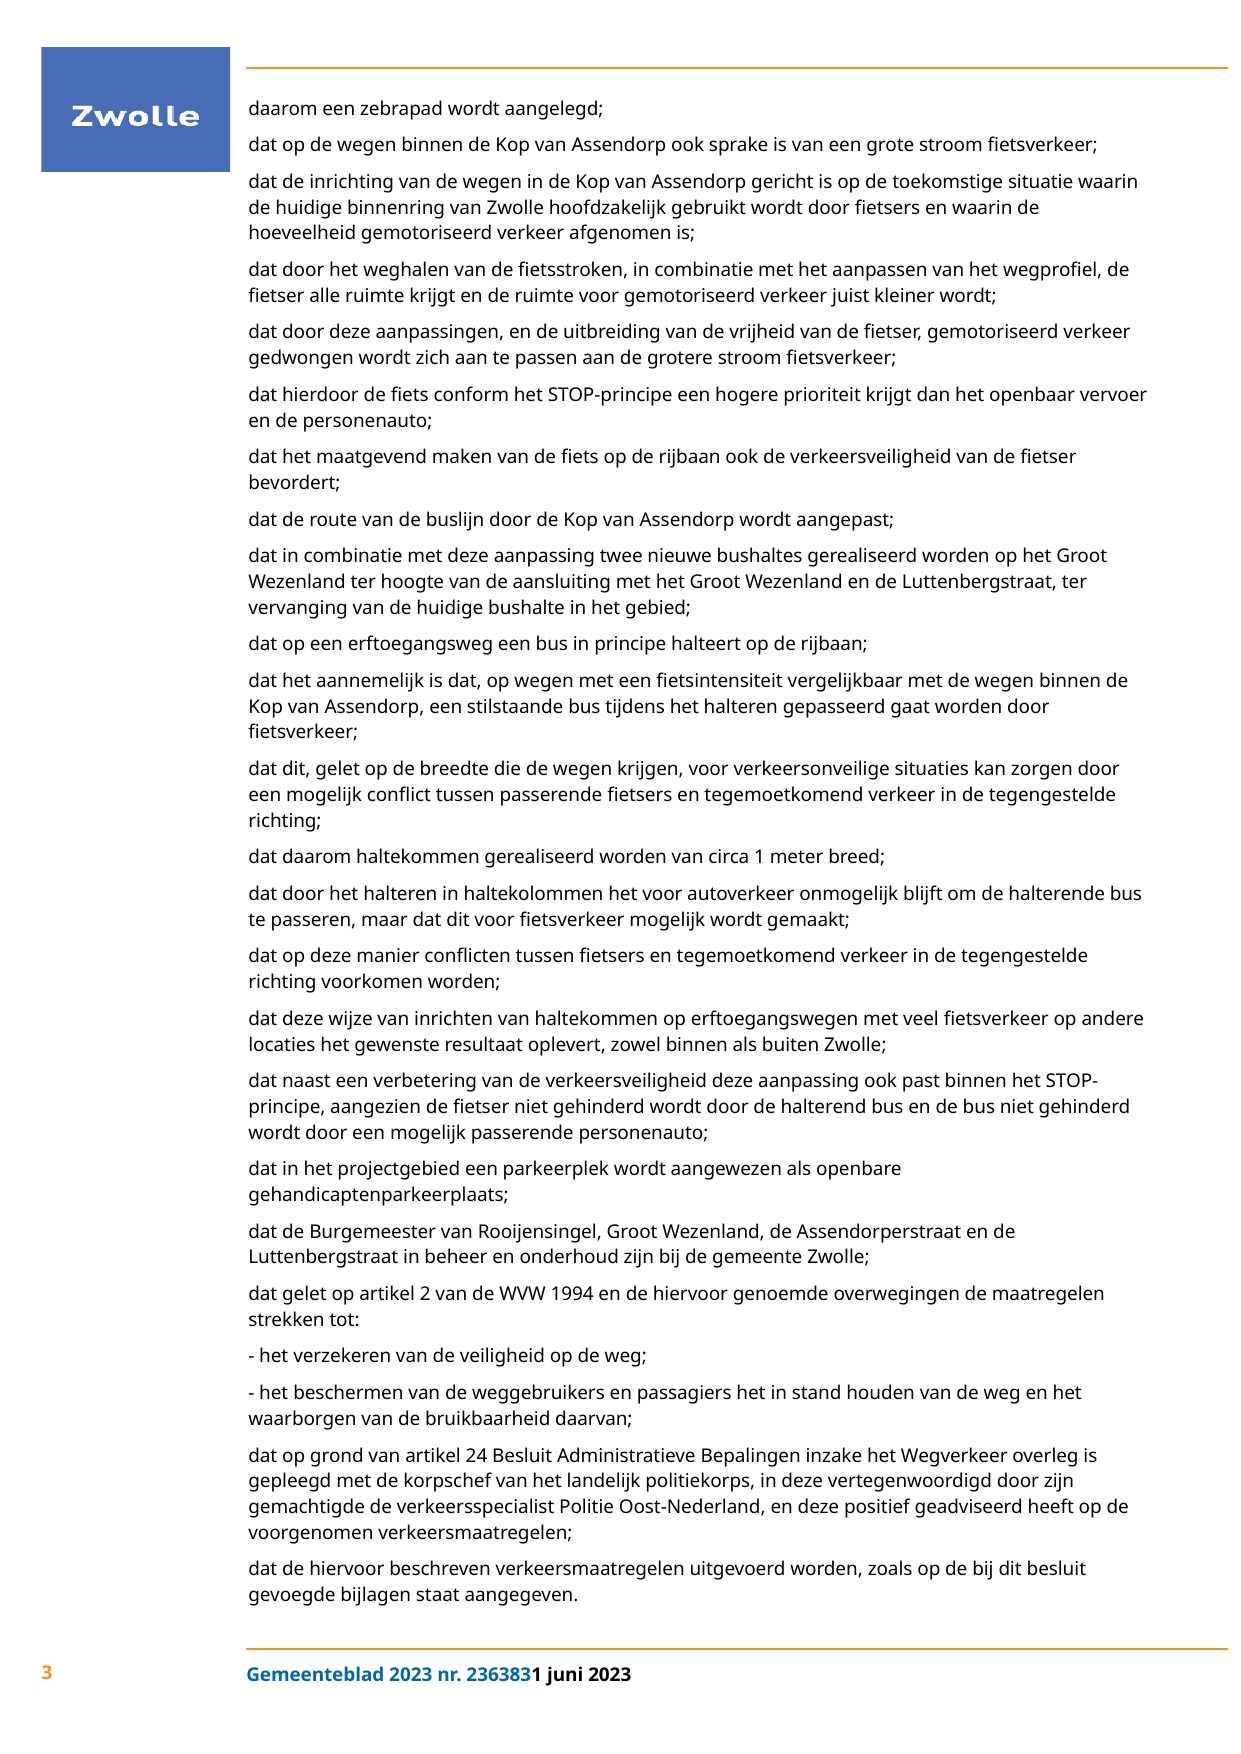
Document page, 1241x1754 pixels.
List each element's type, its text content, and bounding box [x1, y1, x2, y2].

picture [41, 47, 231, 172]
text dat op een erftoegangsweg een bus in principe halteert op de rijbaan; [248, 631, 1152, 656]
text - het beschermen van de weggebruikers en passagiers het in stand houden van de weg en het waarborgen van de bruikbaarheid daarvan; [248, 1379, 1152, 1431]
text dat de Burgemeester van Rooijensingel, Groot Wezenland, de Assendorperstraat en de Luttenbergstraat in beheer en onderhoud zijn bij de gemeente Zwolle; [248, 1218, 1152, 1269]
text dat daarom haltekommen gerealiseerd worden van circa 1 meter breed; [248, 843, 1152, 869]
text dat door deze aanpassingen, en de uitbreiding van de vrijheid van de fietser, gemotoriseerd verkeer gedwongen wordt zich aan te passen aan de grotere stroom fietsverkeer; [248, 319, 1152, 370]
text dat gelet op artikel 2 van de WVW 1994 en de hiervoor genoemde overwegingen de maatregelen strekken tot: [248, 1280, 1152, 1332]
text dat op grond van artikel 24 Besluit Administratieve Bepalingen inzake het Wegverkeer overleg is gepleegd met de korpschef van het landelijk politiekorps, in deze vertegenwoordigd door zijn gemachtigde de verkeersspecialist Politie Oost-Nederland, en deze positief geadviseerd heeft op de voorgenomen verkeersmaatregelen; [248, 1442, 1152, 1545]
text dat door het weghalen van de fietsstroken, in combinatie met het aanpassen van het wegprofiel, de fietser alle ruimte krijgt en de ruimte voor gemotoriseerd verkeer juist kleiner wordt; [248, 256, 1152, 308]
text dat het maatgevend maken van de fiets op de rijbaan ook de verkeersveiligheid van de fietser bevordert; [248, 443, 1152, 495]
text dat naast een verbetering van de verkeersveiligheid deze aanpassing ook past binnen het STOP-principe, aangezien de fietser niet gehinderd wordt door de halterend bus en de bus niet gehinderd wordt door een mogelijk passerende personenauto; [248, 1067, 1152, 1144]
text dat door het halteren in haltekolommen het voor autoverkeer onmogelijk blijft om de halterende bus te passeren, maar dat dit voor fietsverkeer mogelijk wordt gemaakt; [248, 880, 1152, 932]
text dat op de wegen binnen de Kop van Assendorp ook sprake is van een grote stroom fietsverkeer; [248, 131, 1152, 157]
text dat de hiervoor beschreven verkeersmaatregelen uitgevoerd worden, zoals op de bij dit besluit gevoegde bijlagen staat aangegeven. [248, 1556, 1152, 1607]
text dat de inrichting van de wegen in de Kop van Assendorp gericht is op de toekomstige situatie waarin de huidige binnenring van Zwolle hoofdzakelijk gebruikt wordt door fietsers en waarin de hoeveelheid gemotoriseerd verkeer afgenomen is; [248, 168, 1152, 245]
text dat de route van de buslijn door de Kop van Assendorp wordt aangepast; [248, 506, 1152, 532]
text dat deze wijze van inrichten van haltekommen op erftoegangswegen met veel fietsverkeer op andere locaties het gewenste resultaat oplevert, zowel binnen als buiten Zwolle; [248, 1005, 1152, 1056]
text dat in combinatie met deze aanpassing twee nieuwe bushaltes gerealiseerd worden op het Groot Wezenland ter hoogte van de aansluiting met het Groot Wezenland en de Luttenbergstraat, ter vervanging van de huidige bushalte in het gebied; [248, 542, 1152, 620]
text dat hierdoor de fiets conform het STOP-principe een hogere prioriteit krijgt dan het openbaar vervoer en de personenauto; [248, 381, 1152, 432]
text dat op deze manier conflicten tussen fietsers en tegemoetkomend verkeer in de tegengestelde richting voorkomen worden; [248, 943, 1152, 994]
text dat dit, gelet op de breedte die de wegen krijgen, voor verkeersonveilige situaties kan zorgen door een mogelijk conflict tussen passerende fietsers en tegemoetkomend verkeer in de tegengestelde richting; [248, 755, 1152, 833]
text - het verzekeren van de veiligheid op de weg; [248, 1343, 1152, 1368]
text daarom een zebrapad wordt aangelegd; [248, 95, 1152, 121]
text dat in het projectgebied een parkeerplek wordt aangewezen als openbare gehandicaptenparkeerplaats; [248, 1156, 1152, 1207]
text dat het aannemelijk is dat, op wegen met een fietsintensiteit vergelijkbaar met de wegen binnen de Kop van Assendorp, een stilstaande bus tijdens het halteren gepasseerd gaat worden door fietsverkeer; [248, 667, 1152, 744]
